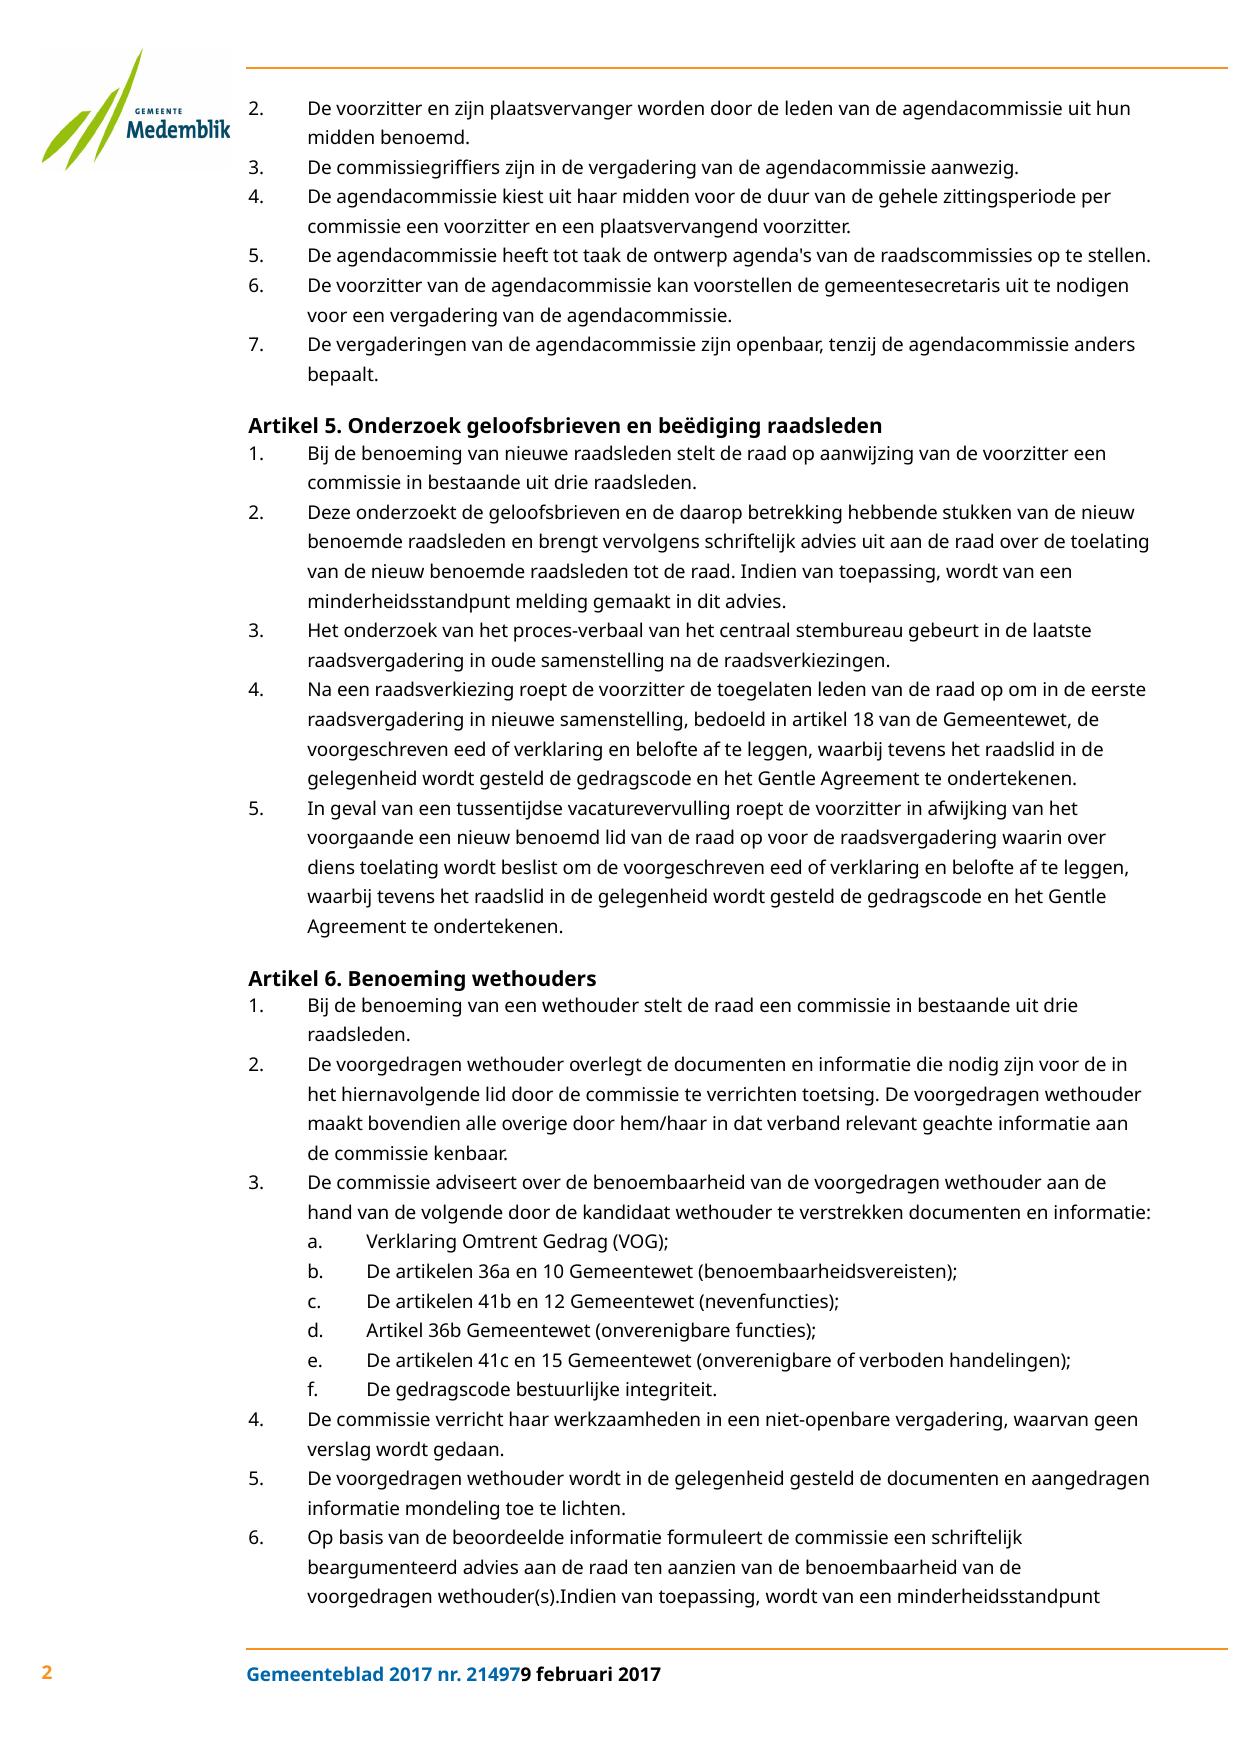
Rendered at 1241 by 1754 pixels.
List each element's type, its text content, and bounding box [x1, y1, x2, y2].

text Artikel 6. Benoeming wethouders [248, 964, 1152, 992]
list De commissie adviseert over de benoembaarheid van de voorgedragen wethouder aan de hand van de volgende door de kandidaat wethouder te verstrekken documenten en informatie: [248, 1169, 1152, 1225]
list Artikel 36b Gemeentewet (onverenigbare functies); [307, 1317, 1152, 1343]
list Bij de benoeming van een wethouder stelt de raad een commissie in bestaande uit drie raadsleden. [248, 992, 1152, 1047]
list De voorgedragen wethouder wordt in de gelegenheid gesteld de documenten en aangedragen informatie mondeling toe te lichten. [248, 1465, 1152, 1521]
list De artikelen 41b en 12 Gemeentewet (nevenfuncties); [307, 1288, 1152, 1314]
list De voorzitter van de agendacommissie kan voorstellen de gemeentesecretaris uit te nodigen voor een vergadering van de agendacommissie. [248, 272, 1152, 328]
picture [41, 47, 231, 172]
list Op basis van de beoordeelde informatie formuleert de commissie een schriftelijk beargumenteerd advies aan de raad ten aanzien van de benoembaarheid van de voorgedragen wethouder(s).Indien van toepassing, wordt van een minderheidsstandpunt [248, 1524, 1152, 1609]
list De voorzitter en zijn plaatsvervanger worden door de leden van de agendacommissie uit hun midden benoemd. [248, 95, 1152, 150]
list De vergaderingen van de agendacommissie zijn openbaar, tenzij de agendacommissie anders bepaalt. [248, 331, 1152, 387]
text Artikel 5. Onderzoek geloofsbrieven en beëdiging raadsleden [248, 411, 1152, 440]
list In geval van een tussentijdse vacaturevervulling roept de voorzitter in afwijking van het voorgaande een nieuw benoemd lid van de raad op voor de raadsvergadering waarin over diens toelating wordt beslist om de voorgeschreven eed of verklaring en belofte af te leggen, waarbij tevens het raadslid in de gelegenheid wordt gesteld de gedragscode en het Gentle Agreement te ondertekenen. [248, 795, 1152, 939]
list De artikelen 41c en 15 Gemeentewet (onverenigbare of verboden handelingen); [307, 1347, 1152, 1373]
list De artikelen 36a en 10 Gemeentewet (benoembaarheidsvereisten); [307, 1258, 1152, 1284]
list Bij de benoeming van nieuwe raadsleden stelt de raad op aanwijzing van de voorzitter een commissie in bestaande uit drie raadsleden. [248, 440, 1152, 495]
list Het onderzoek van het proces-verbaal van het centraal stembureau gebeurt in de laatste raadsvergadering in oude samenstelling na de raadsverkiezingen. [248, 617, 1152, 673]
list De agendacommissie heeft tot taak de ontwerp agenda's van de raadscommissies op te stellen. [248, 243, 1152, 268]
list De voorgedragen wethouder overlegt de documenten en informatie die nodig zijn voor de in het hiernavolgende lid door de commissie te verrichten toetsing. De voorgedragen wethouder maakt bovendien alle overige door hem/haar in dat verband relevant geachte informatie aan de commissie kenbaar. [248, 1051, 1152, 1166]
list Verklaring Omtrent Gedrag (VOG); [307, 1229, 1152, 1254]
list Na een raadsverkiezing roept de voorzitter de toegelaten leden van de raad op om in de eerste raadsvergadering in nieuwe samenstelling, bedoeld in artikel 18 van de Gemeentewet, de voorgeschreven eed of verklaring en belofte af te leggen, waarbij tevens het raadslid in de gelegenheid wordt gesteld de gedragscode en het Gentle Agreement te ondertekenen. [248, 677, 1152, 791]
list De gedragscode bestuurlijke integriteit. [307, 1377, 1152, 1402]
list De commissie verricht haar werkzaamheden in een niet-openbare vergadering, waarvan geen verslag wordt gedaan. [248, 1406, 1152, 1462]
list Deze onderzoekt de geloofsbrieven en de daarop betrekking hebbende stukken van de nieuw benoemde raadsleden en brengt vervolgens schriftelijk advies uit aan de raad over de toelating van de nieuw benoemde raadsleden tot de raad. Indien van toepassing, wordt van een minderheidsstandpunt melding gemaakt in dit advies. [248, 499, 1152, 613]
list De agendacommissie kiest uit haar midden voor de duur van de gehele zittingsperiode per commissie een voorzitter en een plaatsvervangend voorzitter. [248, 183, 1152, 239]
list De commissiegriffiers zijn in de vergadering van de agendacommissie aanwezig. [248, 154, 1152, 180]
